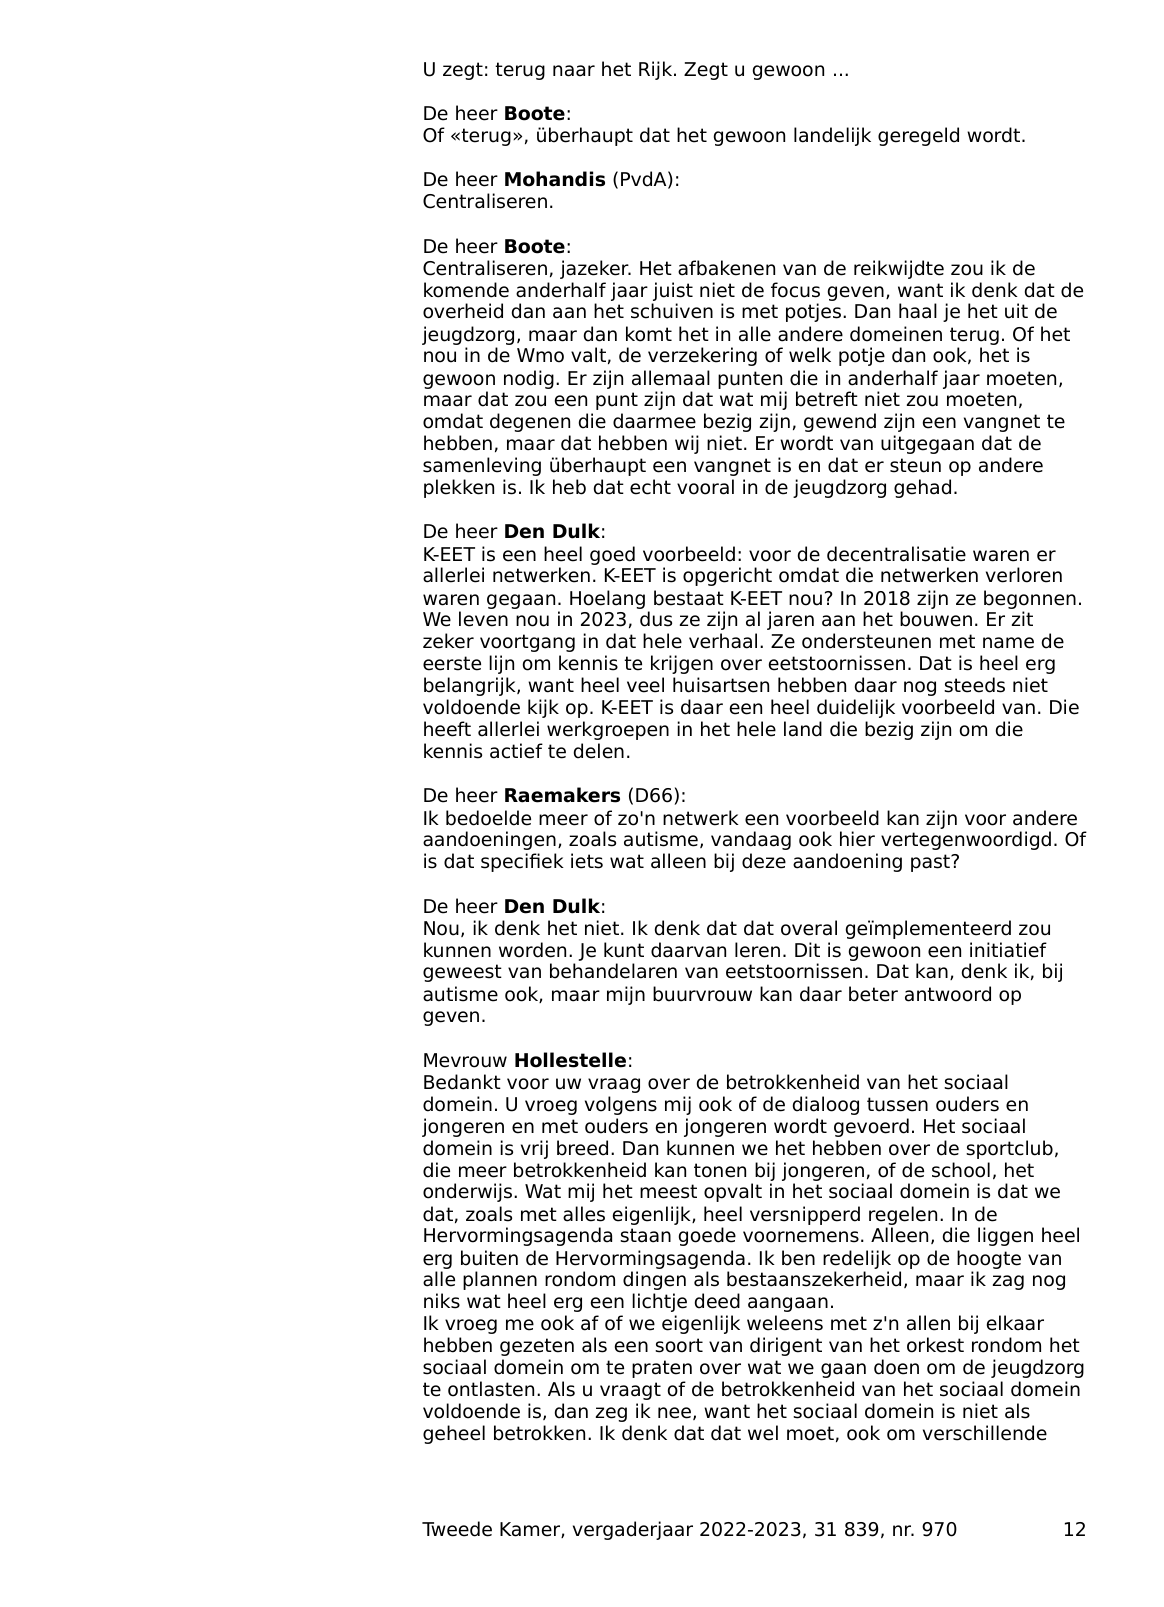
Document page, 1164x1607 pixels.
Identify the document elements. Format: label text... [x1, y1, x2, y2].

text Ik vroeg me ook af of we eigenlijk weleens met z'n allen bij elkaar hebben gezeten als een soort van dirigent van het orkest rondom het sociaal domein om te praten over wat we gaan doen om de jeugdzorg te ontlasten. Als u vraagt of de betrokkenheid van het sociaal domein voldoende is, dan zeg ik nee, want het sociaal domein is niet als geheel betrokken. Ik denk dat dat wel moet, ook om verschillende [422, 1313, 1087, 1445]
text Ik bedoelde meer of zo'n netwerk een voorbeeld kan zijn voor andere aandoeningen, zoals autisme, vandaag ook hier vertegenwoordigd. Of is dat specifiek iets wat alleen bij deze aandoening past? [422, 807, 1087, 873]
text De heer Boote: [422, 103, 1087, 125]
text De heer Raemakers (D66): [422, 785, 1087, 807]
text Centraliseren. [422, 191, 1087, 213]
text De heer Boote: [422, 236, 1087, 257]
text Bedankt voor uw vraag over de betrokkenheid van het sociaal domein. U vroeg volgens mij ook of de dialoog tussen ouders en jongeren en met ouders en jongeren wordt gevoerd. Het sociaal domein is vrij breed. Dan kunnen we het hebben over de sportclub, die meer betrokkenheid kan tonen bij jongeren, of de school, het onderwijs. Wat mij het meest opvalt in het sociaal domein is dat we dat, zoals met alles eigenlijk, heel versnipperd regelen. In de Hervormingsagenda staan goede voornemens. Alleen, die liggen heel erg buiten de Hervormingsagenda. Ik ben redelijk op de hoogte van alle plannen rondom dingen als bestaanszekerheid, maar ik zag nog niks wat heel erg een lichtje deed aangaan. [422, 1072, 1087, 1313]
text Nou, ik denk het niet. Ik denk dat dat overal geïmplementeerd zou kunnen worden. Je kunt daarvan leren. Dit is gewoon een initiatief geweest van behandelaren van eetstoornissen. Dat kan, denk ik, bij autisme ook, maar mijn buurvrouw kan daar beter antwoord op geven. [422, 917, 1087, 1027]
text Of «terug», überhaupt dat het gewoon landelijk geregeld wordt. [422, 125, 1087, 147]
text De heer Den Dulk: [422, 896, 1087, 917]
text K-EET is een heel goed voorbeeld: voor de decentralisatie waren er allerlei netwerken. K-EET is opgericht omdat die netwerken verloren waren gegaan. Hoelang bestaat K-EET nou? In 2018 zijn ze begonnen. We leven nou in 2023, dus ze zijn al jaren aan het bouwen. Er zit zeker voortgang in dat hele verhaal. Ze ondersteunen met name de eerste lijn om kennis te krijgen over eetstoornissen. Dat is heel erg belangrijk, want heel veel huisartsen hebben daar nog steeds niet voldoende kijk op. K-EET is daar een heel duidelijk voorbeeld van. Die heeft allerlei werkgroepen in het hele land die bezig zijn om die kennis actief te delen. [422, 543, 1087, 763]
text De heer Mohandis (PvdA): [422, 169, 1087, 191]
text Centraliseren, jazeker. Het afbakenen van de reikwijdte zou ik de komende anderhalf jaar juist niet de focus geven, want ik denk dat de overheid dan aan het schuiven is met potjes. Dan haal je het uit de jeugdzorg, maar dan komt het in alle andere domeinen terug. Of het nou in de Wmo valt, de verzekering of welk potje dan ook, het is gewoon nodig. Er zijn allemaal punten die in anderhalf jaar moeten, maar dat zou een punt zijn dat wat mij betreft niet zou moeten, omdat degenen die daarmee bezig zijn, gewend zijn een vangnet te hebben, maar dat hebben wij niet. Er wordt van uitgegaan dat de samenleving überhaupt een vangnet is en dat er steun op andere plekken is. Ik heb dat echt vooral in de jeugdzorg gehad. [422, 257, 1087, 499]
text De heer Den Dulk: [422, 521, 1087, 543]
text U zegt: terug naar het Rijk. Zegt u gewoon ... [422, 59, 1087, 81]
text Mevrouw Hollestelle: [422, 1049, 1087, 1072]
